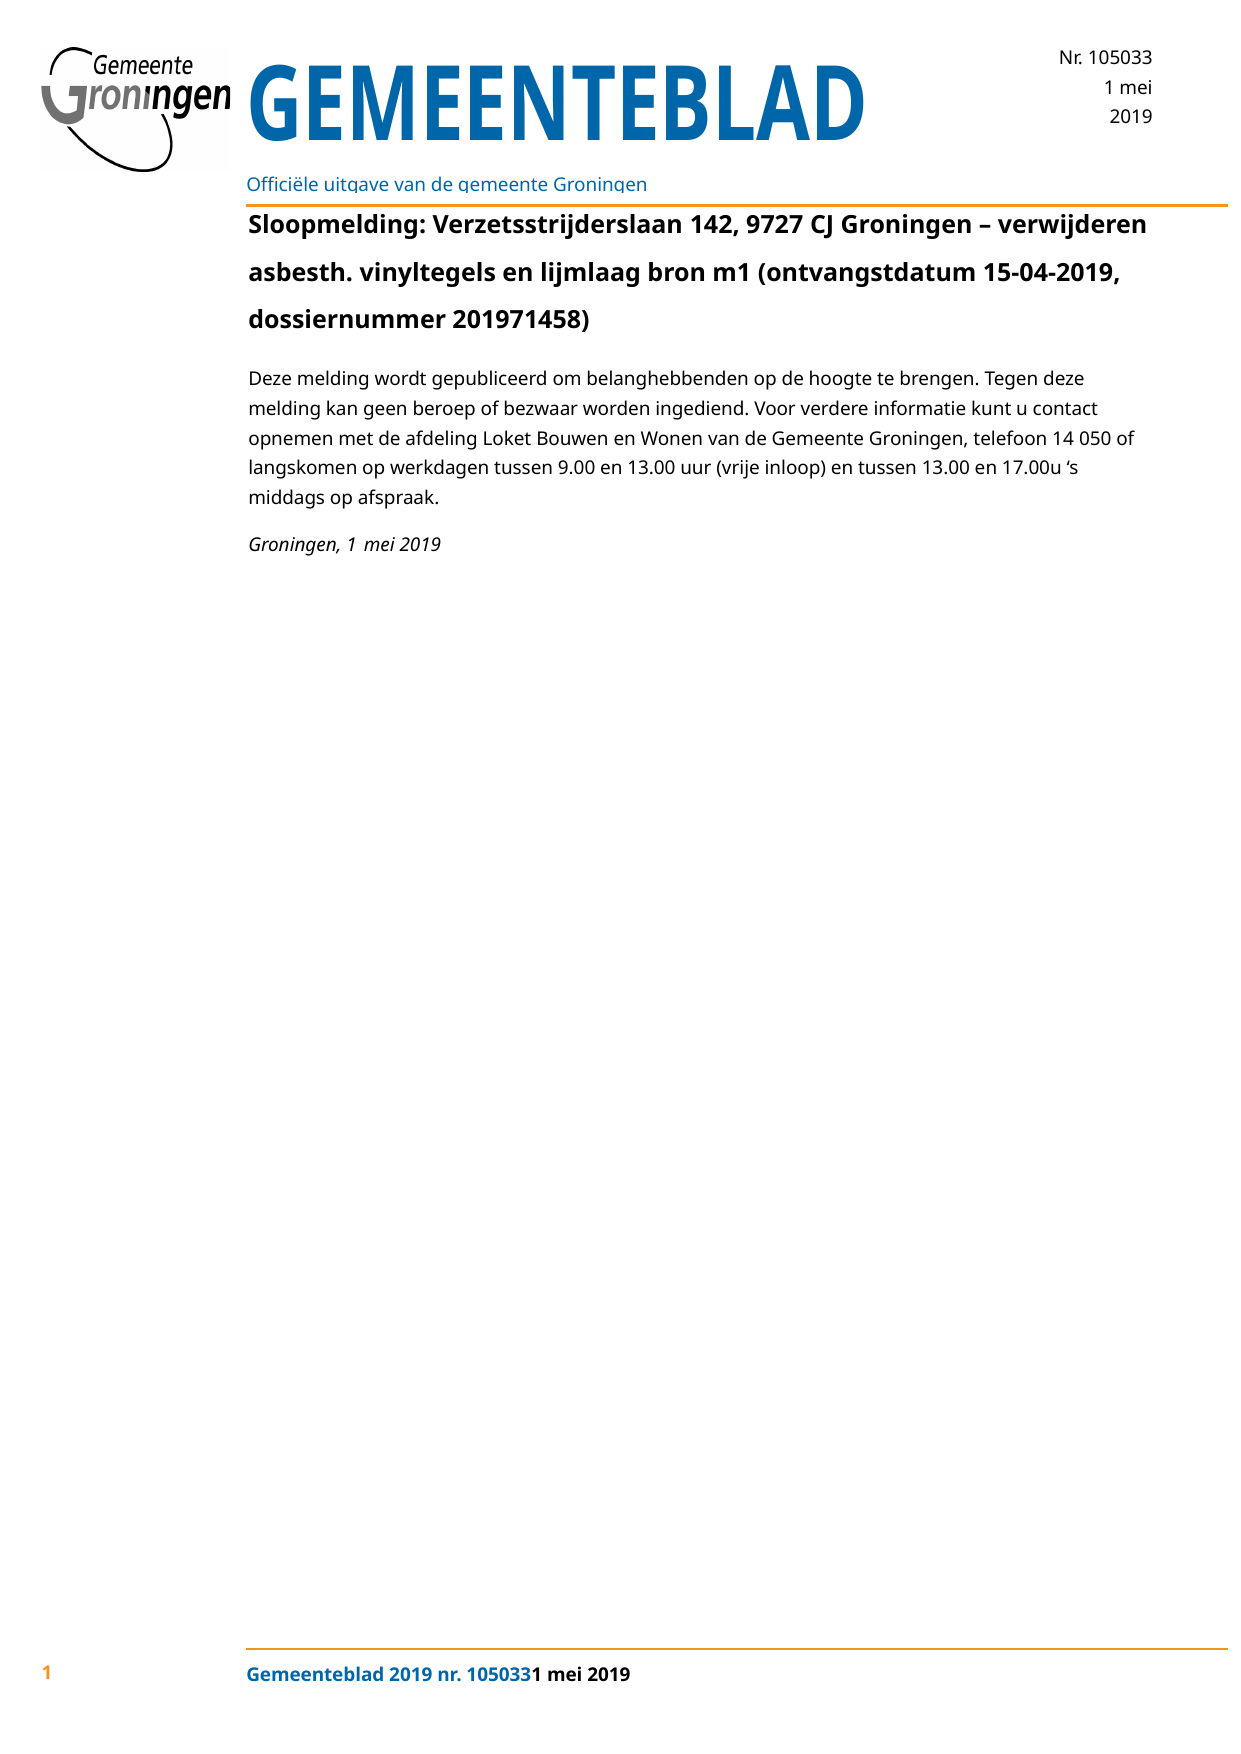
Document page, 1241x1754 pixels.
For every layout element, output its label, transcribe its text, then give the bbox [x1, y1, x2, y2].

text Sloopmelding: Verzetsstrijderslaan 142, 9727 CJ Groningen – verwijderen asbesth. vinyltegels en lijmlaag bron m1 (ontvangstdatum 15-04-2019, dossiernummer 201971458) [248, 207, 1152, 336]
text Deze melding wordt gepubliceerd om belanghebbenden op de hoogte te brengen. Tegen deze melding kan geen beroep of bezwaar worden ingediend. Voor verdere informatie kunt u contact opnemen met de afdeling Loket Bouwen en Wonen van de Gemeente Groningen, telefoon 14 050 of langskomen op werkdagen tussen 9.00 en 13.00 uur (vrije inloop) en tussen 13.00 en 17.00u ‘s middags op afspraak. [248, 366, 1152, 509]
picture [41, 47, 231, 172]
text Groningen, 1 mei 2019 [248, 532, 1152, 557]
